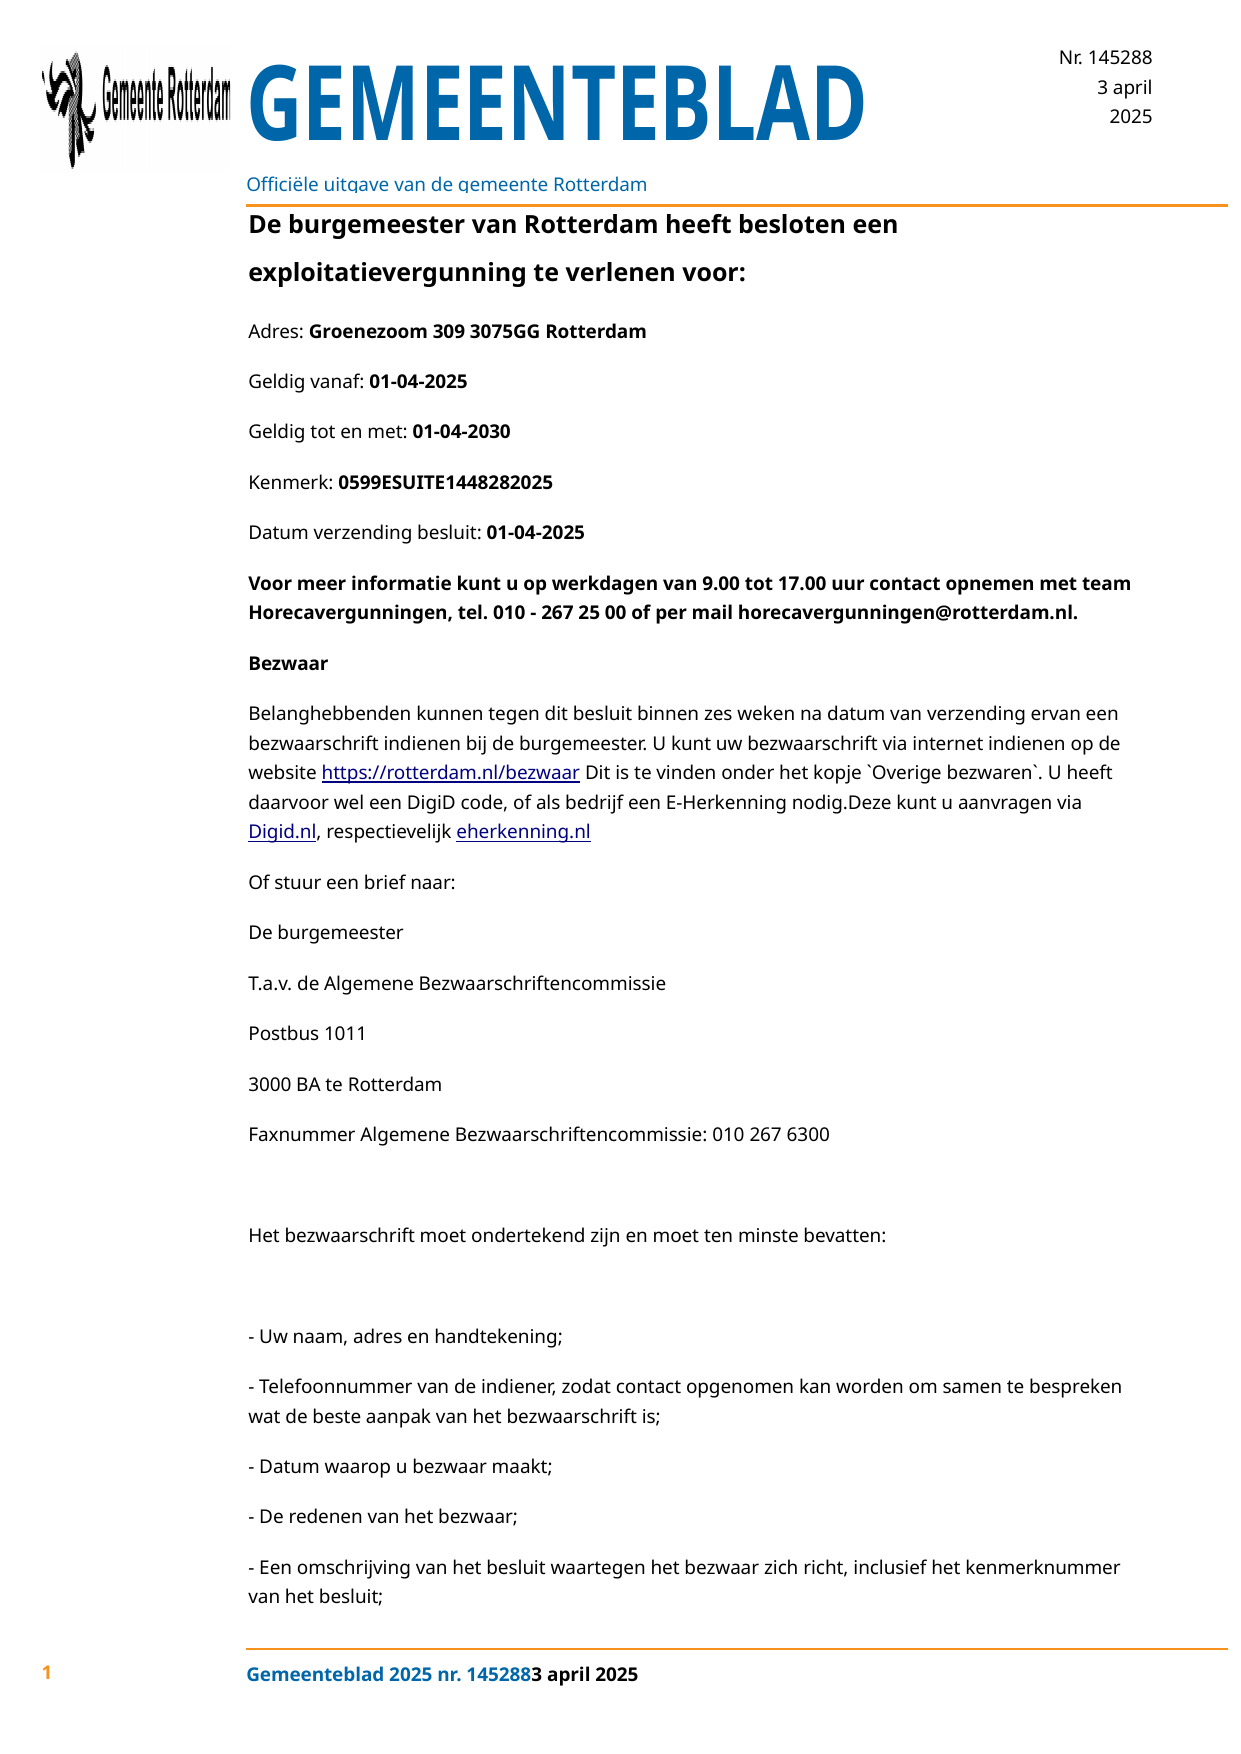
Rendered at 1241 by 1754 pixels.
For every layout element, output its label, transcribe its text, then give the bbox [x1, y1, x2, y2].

text Adres: Groenezoom 309 3075GG Rotterdam [248, 318, 1152, 344]
text 3000 BA te Rotterdam [248, 1071, 1152, 1097]
text - Een omschrijving van het besluit waartegen het bezwaar zich richt, inclusief het kenmerknummer van het besluit; [248, 1554, 1152, 1609]
text - De redenen van het bezwaar; [248, 1504, 1152, 1529]
text Faxnummer Algemene Bezwaarschriftencommissie: 010 267 6300 [248, 1121, 1152, 1147]
text T.a.v. de Algemene Bezwaarschriftencommissie [248, 970, 1152, 996]
text Of stuur een brief naar: [248, 869, 1152, 895]
text Geldig vanaf: 01-04-2025 [248, 368, 1152, 394]
text De burgemeester van Rotterdam heeft besloten een exploitatievergunning te verlenen voor: [248, 207, 1152, 288]
text - Telefoonnummer van de indiener, zodat contact opgenomen kan worden om samen te bespreken wat de beste aanpak van het bezwaarschrift is; [248, 1373, 1152, 1429]
text De burgemeester [248, 919, 1152, 945]
text - Uw naam, adres en handtekening; [248, 1323, 1152, 1349]
text Het bezwaarschrift moet ondertekend zijn en moet ten minste bevatten: [248, 1222, 1152, 1248]
text Kenmerk: 0599ESUITE1448282025 [248, 469, 1152, 495]
text Belanghebbenden kunnen tegen dit besluit binnen zes weken na datum van verzending ervan een bezwaarschrift indienen bij de burgemeester. U kunt uw bezwaarschrift via internet indienen op de website https://rotterdam.nl/bezwaar Dit is te vinden onder het kopje `Overige bezwaren`. U heeft daarvoor wel een DigiD code, of als bedrijf een E-Herkenning nodig.Deze kunt u aanvragen via Digid.nl, respectievelijk eherkenning.nl [248, 700, 1152, 844]
text Datum verzending besluit: 01-04-2025 [248, 519, 1152, 545]
text Postbus 1011 [248, 1020, 1152, 1046]
text Geldig tot en met: 01-04-2030 [248, 419, 1152, 444]
text Voor meer informatie kunt u op werkdagen van 9.00 tot 17.00 uur contact opnemen met team Horecavergunningen, tel. 010 - 267 25 00 of per mail horecavergunningen@rotterdam.nl. [248, 570, 1152, 625]
text Bezwaar [248, 650, 1152, 676]
picture [41, 47, 231, 172]
text - Datum waarop u bezwaar maakt; [248, 1453, 1152, 1479]
